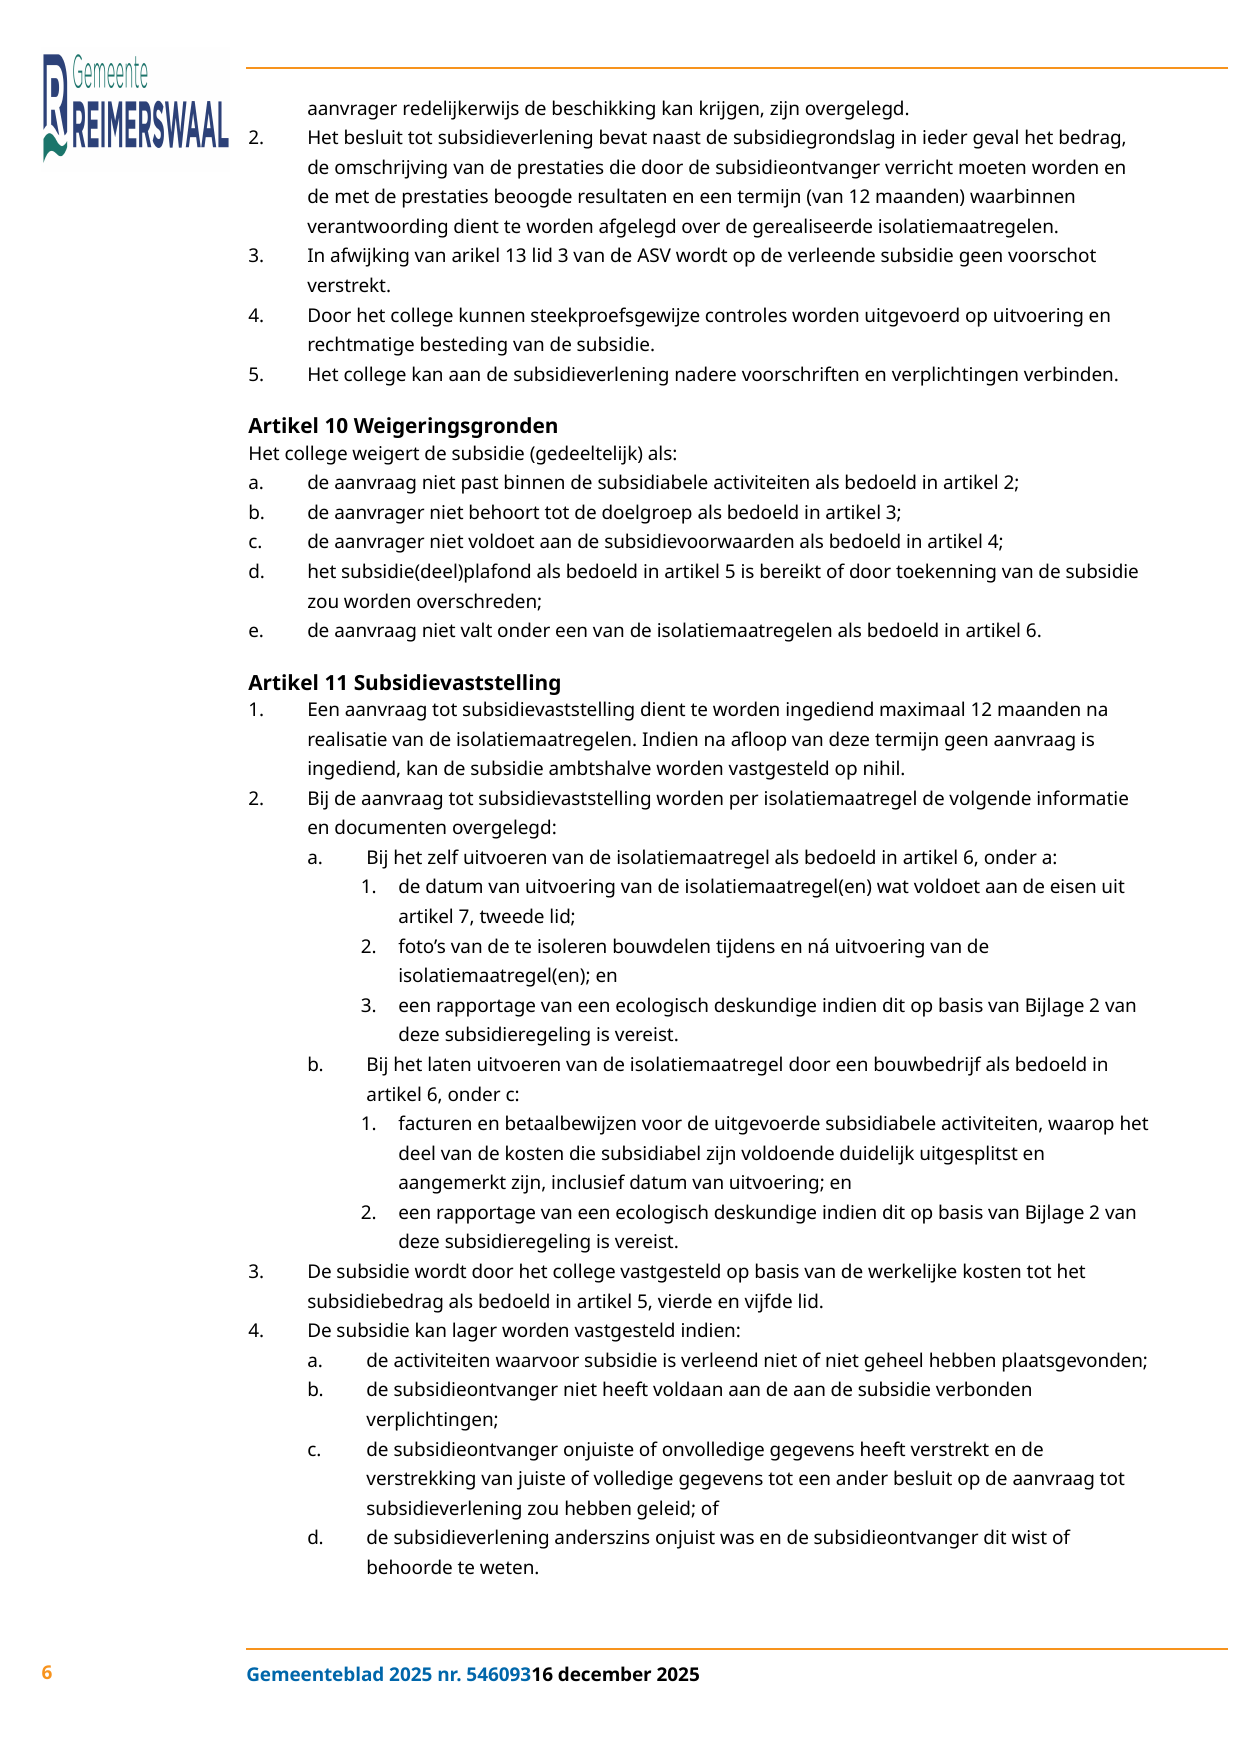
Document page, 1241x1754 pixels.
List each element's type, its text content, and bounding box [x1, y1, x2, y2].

list het subsidie(deel)plafond als bedoeld in artikel 5 is bereikt of door toekenning van de subsidie zou worden overschreden; [248, 558, 1152, 613]
list Bij de aanvraag tot subsidievaststelling worden per isolatiemaatregel de volgende informatie en documenten overgelegd: [248, 785, 1152, 840]
list Een aanvraag tot subsidievaststelling dient te worden ingediend maximaal 12 maanden na realisatie van de isolatiemaatregelen. Indien na afloop van deze termijn geen aanvraag is ingediend, kan de subsidie ambtshalve worden vastgesteld op nihil. [248, 696, 1152, 781]
list Bij het zelf uitvoeren van de isolatiemaatregel als bedoeld in artikel 6, onder a: [307, 844, 1152, 870]
text Het college weigert de subsidie (gedeeltelijk) als: [248, 440, 1152, 466]
list Het besluit tot subsidieverlening bevat naast de subsidiegrondslag in ieder geval het bedrag, de omschrijving van de prestaties die door de subsidieontvanger verricht moeten worden en de met de prestaties beoogde resultaten en een termijn (van 12 maanden) waarbinnen verantwoording dient te worden afgelegd over de gerealiseerde isolatiemaatregelen. [248, 124, 1152, 239]
list de aanvrager niet behoort tot de doelgroep als bedoeld in artikel 3; [248, 499, 1152, 525]
list de subsidieverlening anderszins onjuist was en de subsidieontvanger dit wist of behoorde te weten. [307, 1524, 1152, 1580]
list de subsidieontvanger niet heeft voldaan aan de aan de subsidie verbonden verplichtingen; [307, 1377, 1152, 1432]
list aanvrager redelijkerwijs de beschikking kan krijgen, zijn overgelegd. [248, 95, 1152, 121]
list de subsidieontvanger onjuiste of onvolledige gegevens heeft verstrekt en de verstrekking van juiste of volledige gegevens tot een ander besluit op de aanvraag tot subsidieverlening zou hebben geleid; of [307, 1436, 1152, 1521]
list foto’s van de te isoleren bouwdelen tijdens en ná uitvoering van de isolatiemaatregel(en); en [361, 933, 1152, 988]
list de aanvraag niet valt onder een van de isolatiemaatregelen als bedoeld in artikel 6. [248, 617, 1152, 643]
text Artikel 10 Weigeringsgronden [248, 411, 1152, 440]
list een rapportage van een ecologisch deskundige indien dit op basis van Bijlage 2 van deze subsidieregeling is vereist. [361, 1199, 1152, 1254]
list de datum van uitvoering van de isolatiemaatregel(en) wat voldoet aan de eisen uit artikel 7, tweede lid; [361, 874, 1152, 929]
picture [41, 47, 231, 172]
list De subsidie kan lager worden vastgesteld indien: [248, 1317, 1152, 1343]
list Het college kan aan de subsidieverlening nadere voorschriften en verplichtingen verbinden. [248, 361, 1152, 387]
list de aanvrager niet voldoet aan de subsidievoorwaarden als bedoeld in artikel 4; [248, 529, 1152, 554]
list facturen en betaalbewijzen voor de uitgevoerde subsidiabele activiteiten, waarop het deel van de kosten die subsidiabel zijn voldoende duidelijk uitgesplitst en aangemerkt zijn, inclusief datum van uitvoering; en [361, 1110, 1152, 1195]
list De subsidie wordt door het college vastgesteld op basis van de werkelijke kosten tot het subsidiebedrag als bedoeld in artikel 5, vierde en vijfde lid. [248, 1258, 1152, 1314]
list Bij het laten uitvoeren van de isolatiemaatregel door een bouwbedrijf als bedoeld in artikel 6, onder c: [307, 1051, 1152, 1107]
list In afwijking van arikel 13 lid 3 van de ASV wordt op de verleende subsidie geen voorschot verstrekt. [248, 243, 1152, 298]
list een rapportage van een ecologisch deskundige indien dit op basis van Bijlage 2 van deze subsidieregeling is vereist. [361, 992, 1152, 1047]
text Artikel 11 Subsidievaststelling [248, 668, 1152, 696]
list de activiteiten waarvoor subsidie is verleend niet of niet geheel hebben plaatsgevonden; [307, 1347, 1152, 1373]
list Door het college kunnen steekproefsgewijze controles worden uitgevoerd op uitvoering en rechtmatige besteding van de subsidie. [248, 302, 1152, 357]
list de aanvraag niet past binnen de subsidiabele activiteiten als bedoeld in artikel 2; [248, 469, 1152, 495]
